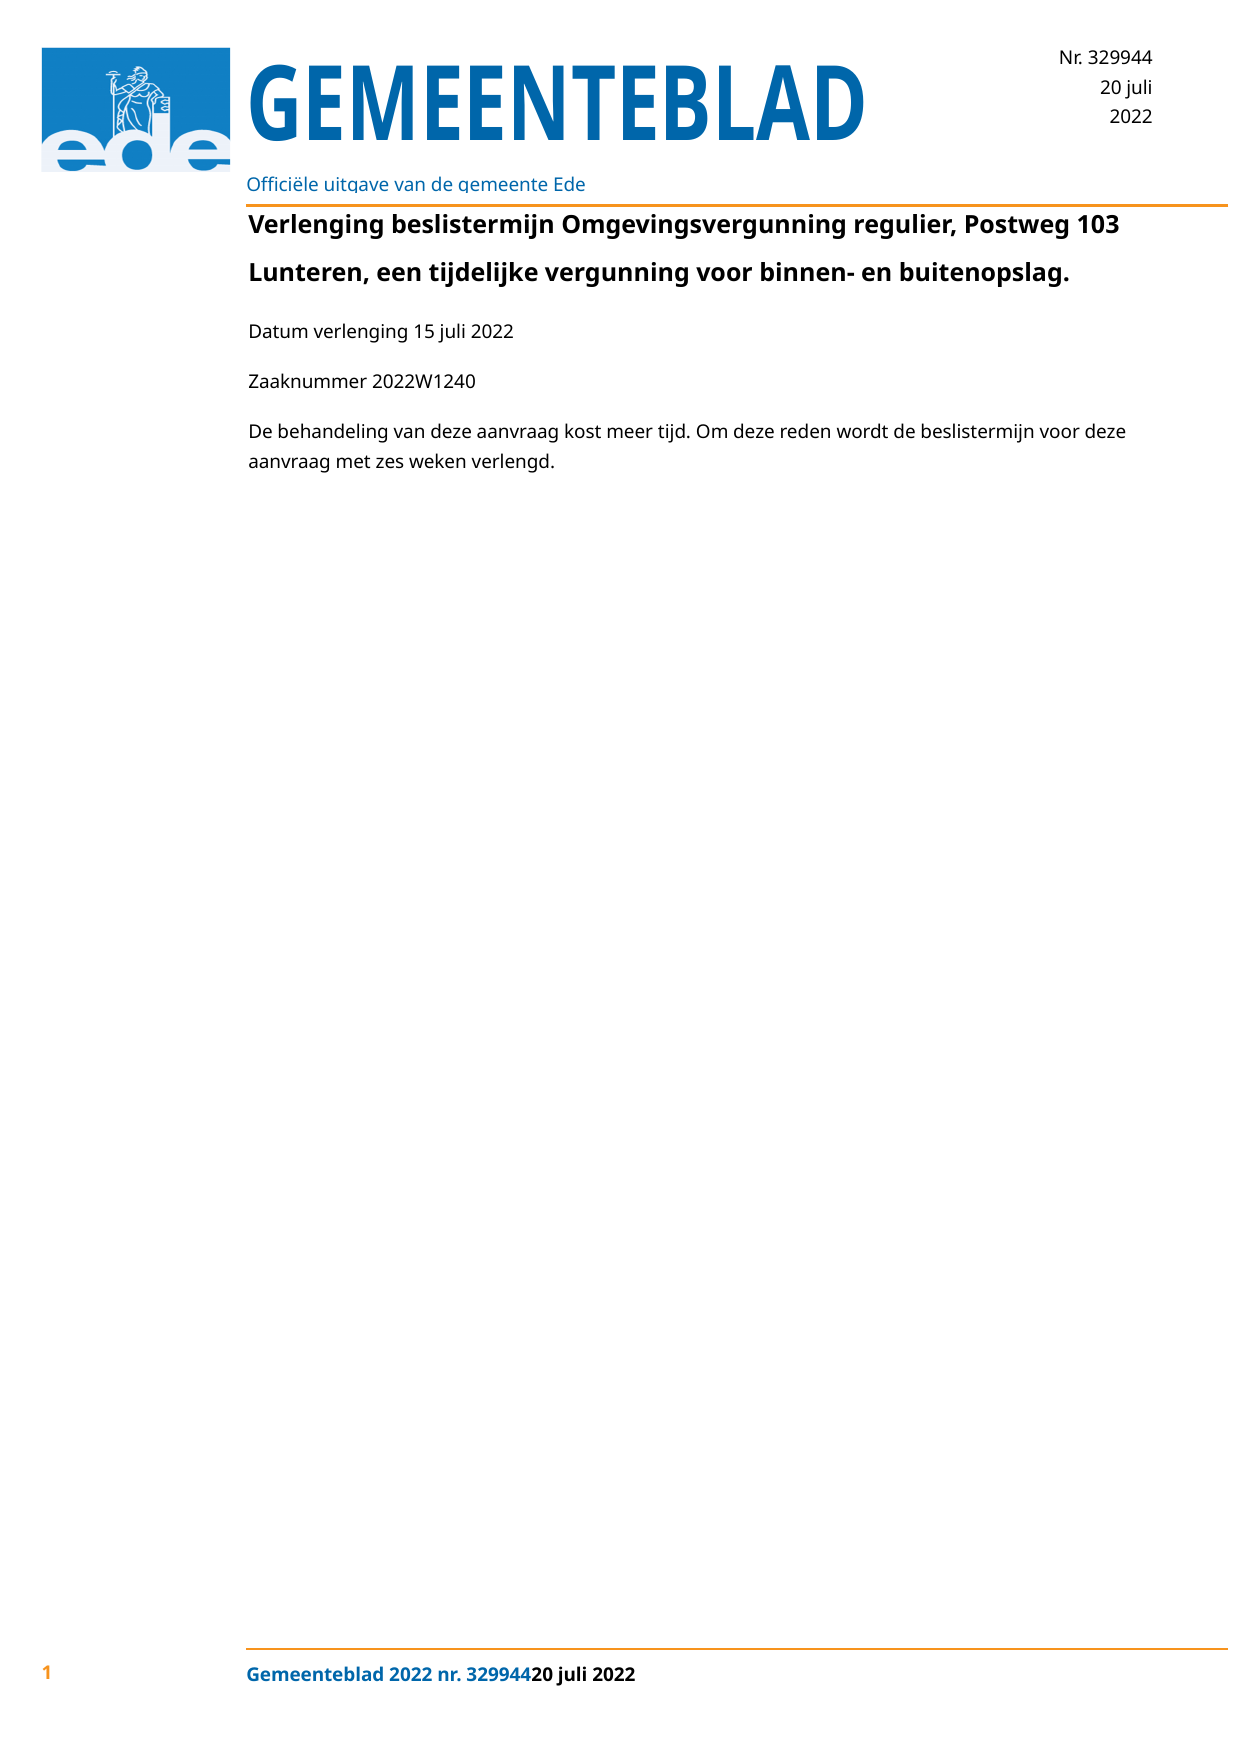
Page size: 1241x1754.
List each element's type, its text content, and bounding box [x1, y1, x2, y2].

text Verlenging beslistermijn Omgevingsvergunning regulier, Postweg 103 Lunteren, een tijdelijke vergunning voor binnen- en buitenopslag. [248, 207, 1152, 288]
picture [41, 47, 231, 172]
text De behandeling van deze aanvraag kost meer tijd. Om deze reden wordt de beslistermijn voor deze aanvraag met zes weken verlengd. [248, 419, 1152, 474]
text Datum verlenging 15 juli 2022 [248, 318, 1152, 344]
text Zaaknummer 2022W1240 [248, 368, 1152, 394]
